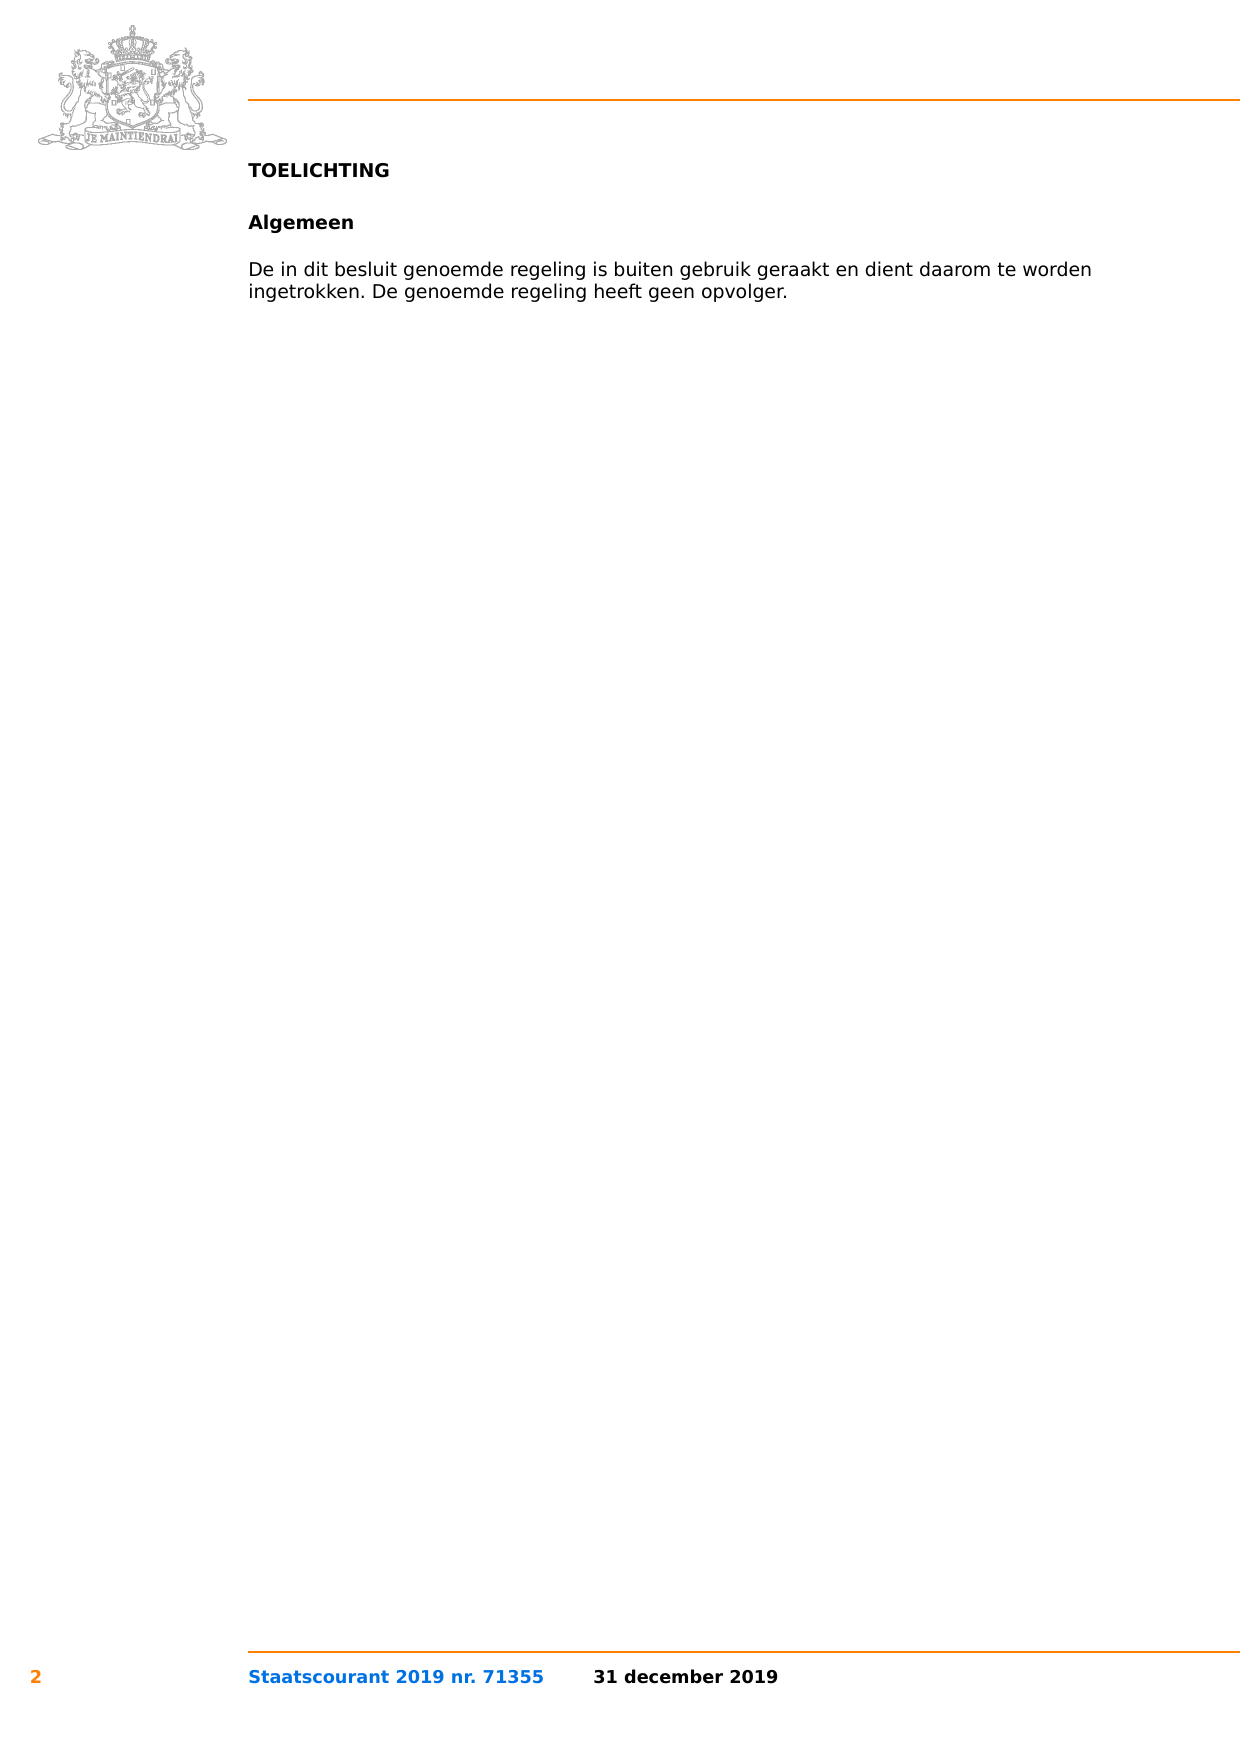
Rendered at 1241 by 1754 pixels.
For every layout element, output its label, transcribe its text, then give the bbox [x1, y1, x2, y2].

picture [38, 25, 227, 150]
text De in dit besluit genoemde regeling is buiten gebruik geraakt en dient daarom te worden ingetrokken. De genoemde regeling heeft geen opvolger. [248, 259, 1163, 303]
subtitle Algemeen [248, 212, 1163, 234]
subtitle TOELICHTING [248, 160, 1163, 182]
